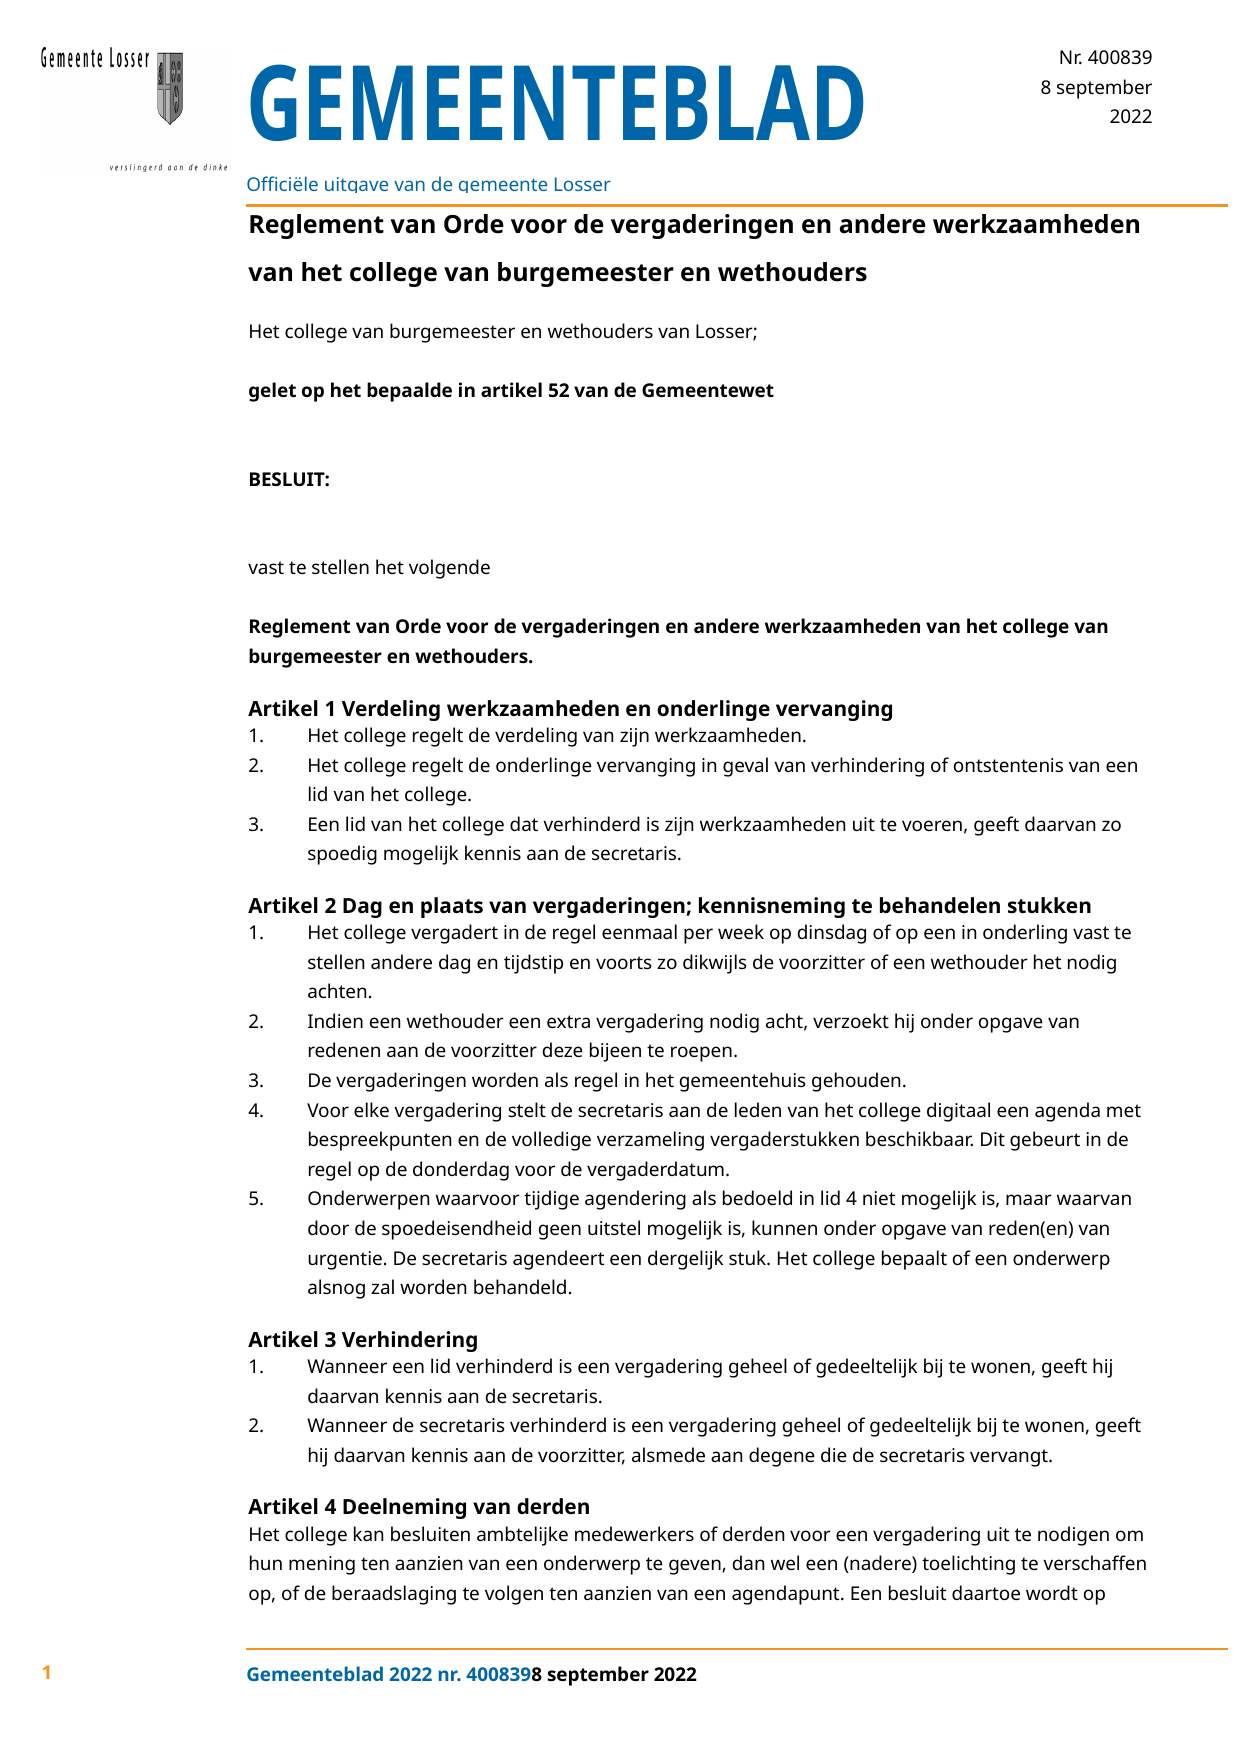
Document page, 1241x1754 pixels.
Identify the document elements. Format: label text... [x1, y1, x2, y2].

picture [41, 47, 231, 172]
text Reglement van Orde voor de vergaderingen en andere werkzaamheden van het college van burgemeester en wethouders [248, 207, 1152, 288]
text Het college van burgemeester en wethouders van Losser; [248, 318, 1152, 344]
list Een lid van het college dat verhinderd is zijn werkzaamheden uit te voeren, geeft daarvan zo spoedig mogelijk kennis aan de secretaris. [248, 811, 1152, 866]
text Artikel 1 Verdeling werkzaamheden en onderlinge vervanging [248, 694, 1152, 722]
list Onderwerpen waarvoor tijdige agendering als bedoeld in lid 4 niet mogelijk is, maar waarvan door de spoedeisendheid geen uitstel mogelijk is, kunnen onder opgave van reden(en) van urgentie. De secretaris agendeert een dergelijk stuk. Het college bepaalt of een onderwerp alsnog zal worden behandeld. [248, 1186, 1152, 1300]
text Artikel 3 Verhindering [248, 1325, 1152, 1353]
text Het college kan besluiten ambtelijke medewerkers of derden voor een vergadering uit te nodigen om hun mening ten aanzien van een onderwerp te geven, dan wel een (nadere) toelichting te verschaffen op, of de beraadslaging te volgen ten aanzien van een agendapunt. Een besluit daartoe wordt op [248, 1521, 1152, 1606]
list De vergaderingen worden als regel in het gemeentehuis gehouden. [248, 1067, 1152, 1093]
list Wanneer de secretaris verhinderd is een vergadering geheel of gedeeltelijk bij te wonen, geeft hij daarvan kennis aan de voorzitter, alsmede aan degene die de secretaris vervangt. [248, 1412, 1152, 1468]
list Het college regelt de onderlinge vervanging in geval van verhindering of ontstentenis van een lid van het college. [248, 752, 1152, 807]
text Reglement van Orde voor de vergaderingen en andere werkzaamheden van het college van burgemeester en wethouders. [248, 614, 1152, 669]
list Wanneer een lid verhinderd is een vergadering geheel of gedeeltelijk bij te wonen, geeft hij daarvan kennis aan de secretaris. [248, 1353, 1152, 1408]
list Het college regelt de verdeling van zijn werkzaamheden. [248, 722, 1152, 748]
text Artikel 4 Deelneming van derden [248, 1492, 1152, 1521]
text BESLUIT: [248, 466, 1152, 492]
text Artikel 2 Dag en plaats van vergaderingen; kennisneming te behandelen stukken [248, 891, 1152, 919]
list Indien een wethouder een extra vergadering nodig acht, verzoekt hij onder opgave van redenen aan de voorzitter deze bijeen te roepen. [248, 1008, 1152, 1063]
list Voor elke vergadering stelt de secretaris aan de leden van het college digitaal een agenda met bespreekpunten en de volledige verzameling vergaderstukken beschikbaar. Dit gebeurt in de regel op de donderdag voor de vergaderdatum. [248, 1097, 1152, 1182]
list Het college vergadert in de regel eenmaal per week op dinsdag of op een in onderling vast te stellen andere dag en tijdstip en voorts zo dikwijls de voorzitter of een wethouder het nodig achten. [248, 919, 1152, 1004]
text gelet op het bepaalde in artikel 52 van de Gemeentewet [248, 377, 1152, 403]
text vast te stellen het volgende [248, 554, 1152, 580]
